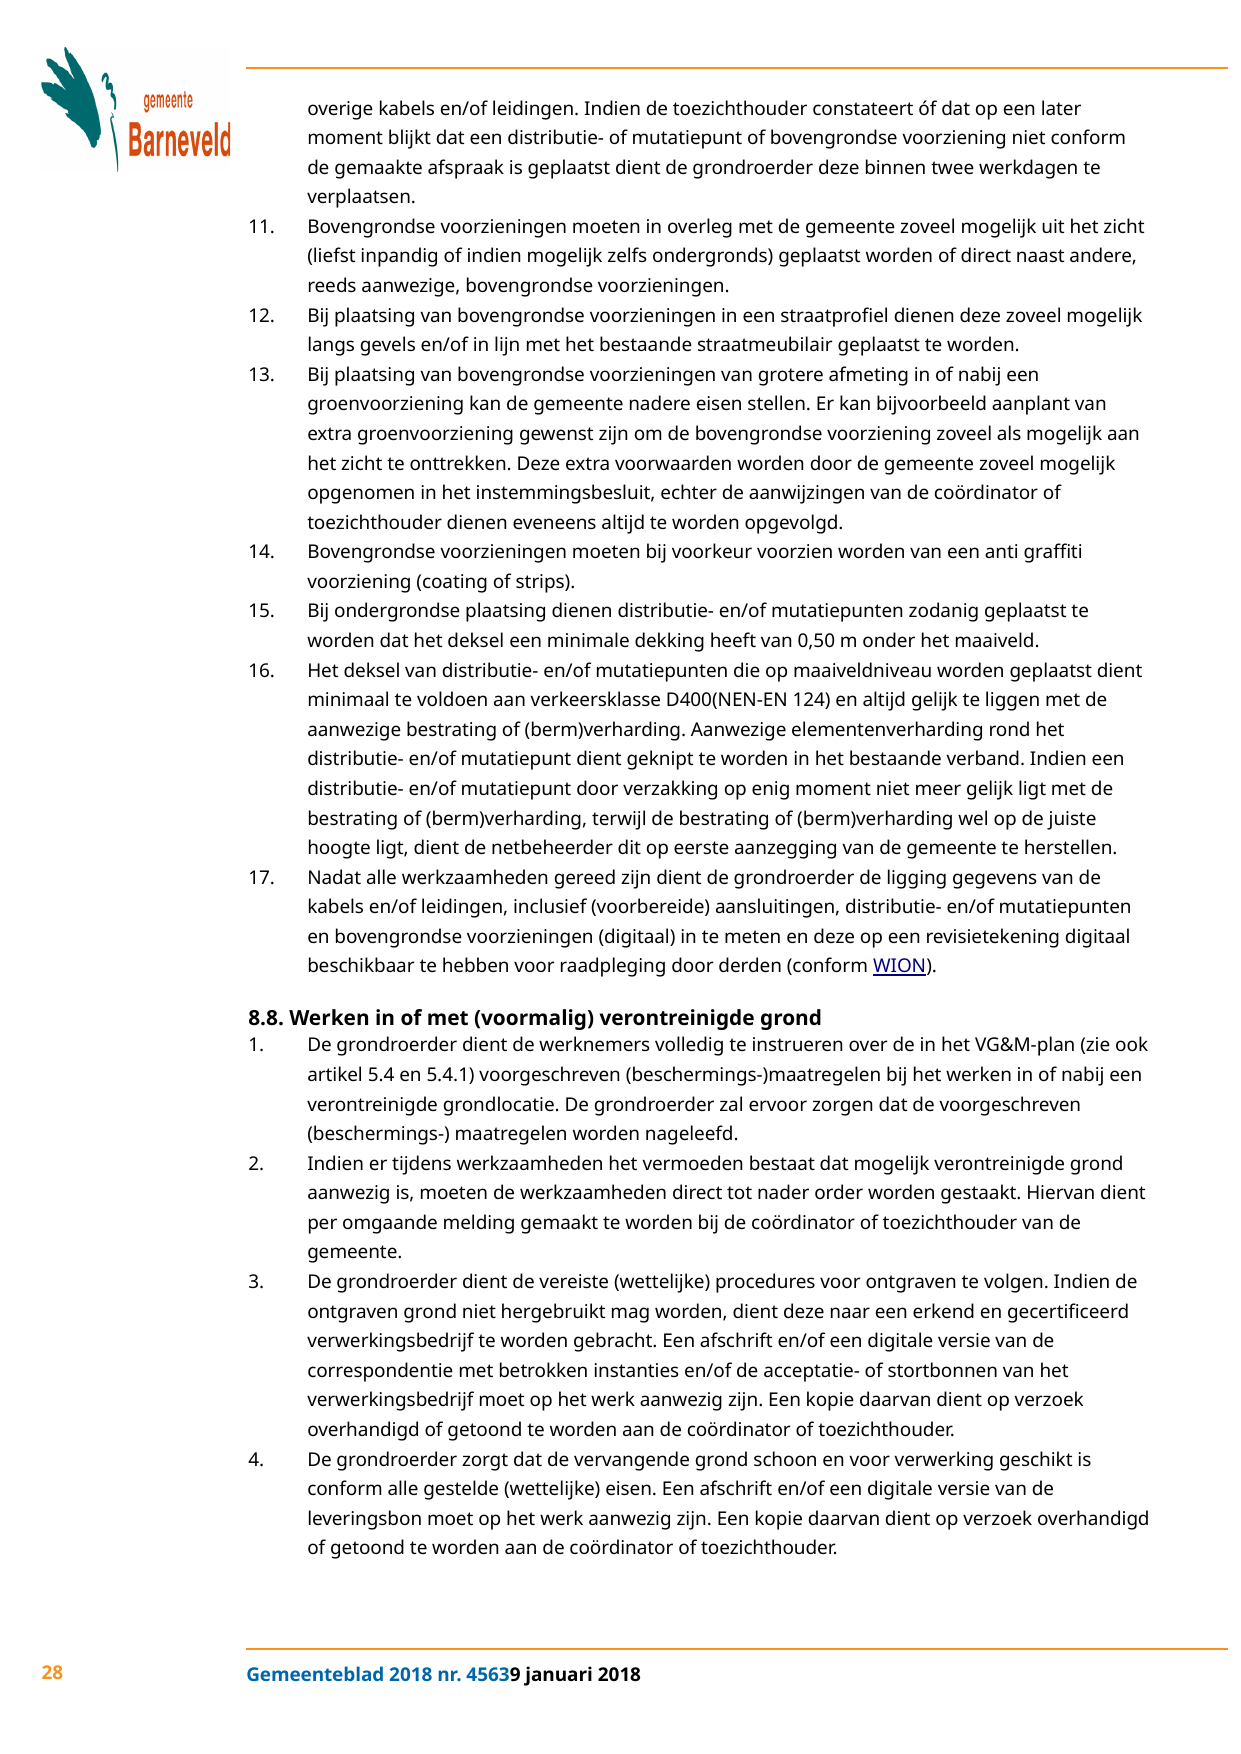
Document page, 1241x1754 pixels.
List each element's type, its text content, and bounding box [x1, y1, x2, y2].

list Bovengrondse voorzieningen moeten bij voorkeur voorzien worden van een anti graffiti voorziening (coating of strips). [248, 538, 1152, 594]
list Indien er tijdens werkzaamheden het vermoeden bestaat dat mogelijk verontreinigde grond aanwezig is, moeten de werkzaamheden direct tot nader order worden gestaakt. Hiervan dient per omgaande melding gemaakt te worden bij de coördinator of toezichthouder van de gemeente. [248, 1150, 1152, 1264]
list De grondroerder dient de werknemers volledig te instrueren over de in het VG&M-plan (zie ook artikel 5.4 en 5.4.1) voorgeschreven (beschermings-)maatregelen bij het werken in of nabij een verontreinigde grondlocatie. De grondroerder zal ervoor zorgen dat de voorgeschreven (beschermings-) maatregelen worden nageleefd. [248, 1032, 1152, 1146]
list Bij ondergrondse plaatsing dienen distributie- en/of mutatiepunten zodanig geplaatst te worden dat het deksel een minimale dekking heeft van 0,50 m onder het maaiveld. [248, 598, 1152, 653]
text 8.8. Werken in of met (voormalig) verontreinigde grond [248, 1003, 1152, 1032]
list Bij plaatsing van bovengrondse voorzieningen van grotere afmeting in of nabij een groenvoorziening kan de gemeente nadere eisen stellen. Er kan bijvoorbeeld aanplant van extra groenvoorziening gewenst zijn om de bovengrondse voorziening zoveel als mogelijk aan het zicht te onttrekken. Deze extra voorwaarden worden door de gemeente zoveel mogelijk opgenomen in het instemmingsbesluit, echter de aanwijzingen van de coördinator of toezichthouder dienen eveneens altijd te worden opgevolgd. [248, 361, 1152, 535]
list Bij plaatsing van bovengrondse voorzieningen in een straatprofiel dienen deze zoveel mogelijk langs gevels en/of in lijn met het bestaande straatmeubilair geplaatst te worden. [248, 302, 1152, 357]
list De grondroerder zorgt dat de vervangende grond schoon en voor verwerking geschikt is conform alle gestelde (wettelijke) eisen. Een afschrift en/of een digitale versie van de leveringsbon moet op het werk aanwezig zijn. Een kopie daarvan dient op verzoek overhandigd of getoond te worden aan de coördinator of toezichthouder. [248, 1446, 1152, 1560]
picture [41, 47, 231, 172]
list Het deksel van distributie- en/of mutatiepunten die op maaiveldniveau worden geplaatst dient minimaal te voldoen aan verkeersklasse D400(NEN-EN 124) en altijd gelijk te liggen met de aanwezige bestrating of (berm)verharding. Aanwezige elementenverharding rond het distributie- en/of mutatiepunt dient geknipt te worden in het bestaande verband. Indien een distributie- en/of mutatiepunt door verzakking op enig moment niet meer gelijk ligt met de bestrating of (berm)verharding, terwijl de bestrating of (berm)verharding wel op de juiste hoogte ligt, dient de netbeheerder dit op eerste aanzegging van de gemeente te herstellen. [248, 657, 1152, 860]
list Nadat alle werkzaamheden gereed zijn dient de grondroerder de ligging gegevens van de kabels en/of leidingen, inclusief (voorbereide) aansluitingen, distributie- en/of mutatiepunten en bovengrondse voorzieningen (digitaal) in te meten en deze op een revisietekening digitaal beschikbaar te hebben voor raadpleging door derden (conform WION). [248, 864, 1152, 978]
list De grondroerder dient de vereiste (wettelijke) procedures voor ontgraven te volgen. Indien de ontgraven grond niet hergebruikt mag worden, dient deze naar een erkend en gecertificeerd verwerkingsbedrijf te worden gebracht. Een afschrift en/of een digitale versie van de correspondentie met betrokken instanties en/of de acceptatie- of stortbonnen van het verwerkingsbedrijf moet op het werk aanwezig zijn. Een kopie daarvan dient op verzoek overhandigd of getoond te worden aan de coördinator of toezichthouder. [248, 1268, 1152, 1442]
list overige kabels en/of leidingen. Indien de toezichthouder constateert óf dat op een later moment blijkt dat een distributie- of mutatiepunt of bovengrondse voorziening niet conform de gemaakte afspraak is geplaatst dient de grondroerder deze binnen twee werkdagen te verplaatsen. [248, 95, 1152, 209]
list Bovengrondse voorzieningen moeten in overleg met de gemeente zoveel mogelijk uit het zicht (liefst inpandig of indien mogelijk zelfs ondergronds) geplaatst worden of direct naast andere, reeds aanwezige, bovengrondse voorzieningen. [248, 213, 1152, 298]
